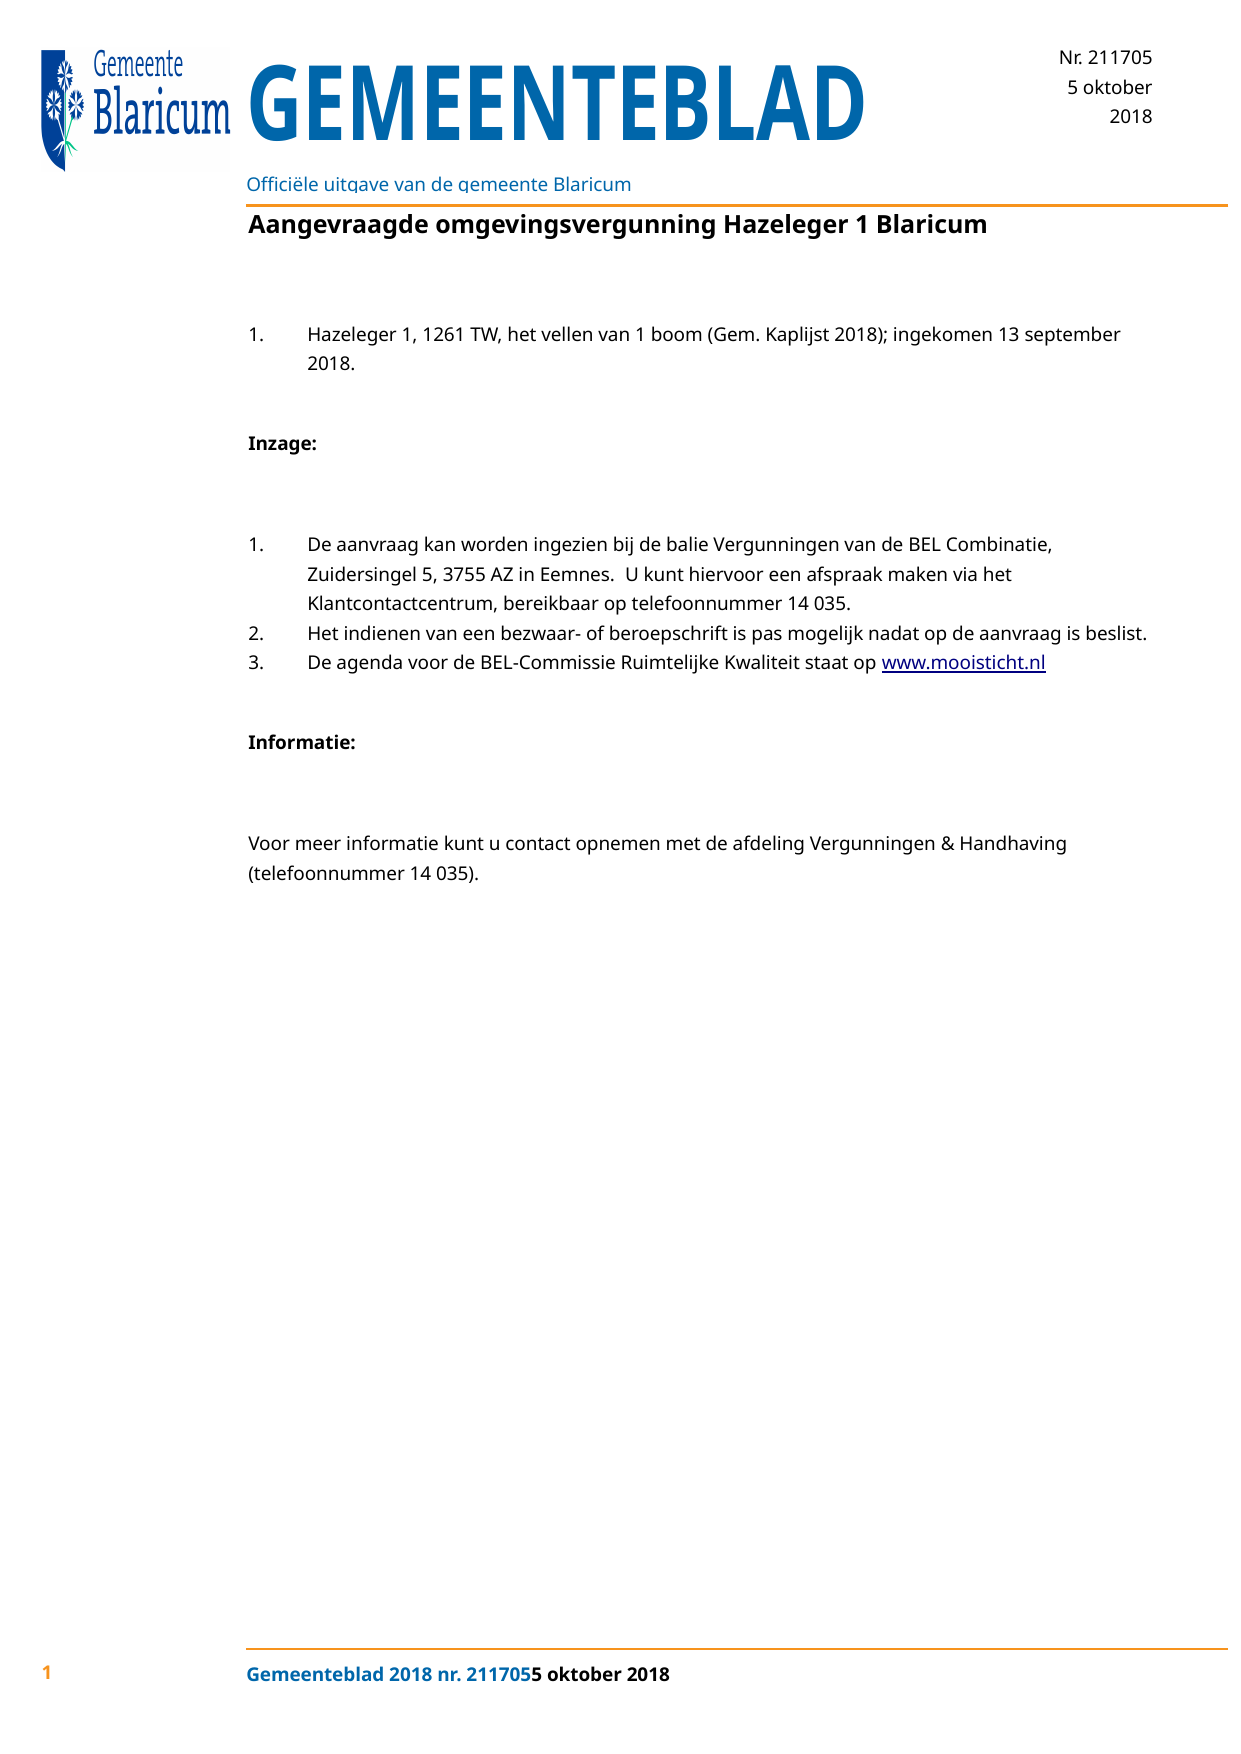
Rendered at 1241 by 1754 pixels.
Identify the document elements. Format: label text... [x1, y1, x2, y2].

list De agenda voor de BEL-Commissie Ruimtelijke Kwaliteit staat op www.mooisticht.nl [248, 649, 1152, 675]
text Aangevraagde omgevingsvergunning Hazeleger 1 Blaricum [248, 207, 1152, 241]
list De aanvraag kan worden ingezien bij de balie Vergunningen van de BEL Combinatie, Zuidersingel 5, 3755 AZ in Eemnes. U kunt hiervoor een afspraak maken via het Klantcontactcentrum, bereikbaar op telefoonnummer 14 035. [248, 531, 1152, 616]
text Informatie: [248, 729, 1152, 755]
text Voor meer informatie kunt u contact opnemen met de afdeling Vergunningen & Handhaving (telefoonnummer 14 035). [248, 830, 1152, 886]
picture [41, 47, 231, 172]
list Het indienen van een bezwaar- of beroepschrift is pas mogelijk nadat op de aanvraag is beslist. [248, 620, 1152, 646]
text Inzage: [248, 430, 1152, 456]
list Hazeleger 1, 1261 TW, het vellen van 1 boom (Gem. Kaplijst 2018); ingekomen 13 september 2018. [248, 321, 1152, 376]
